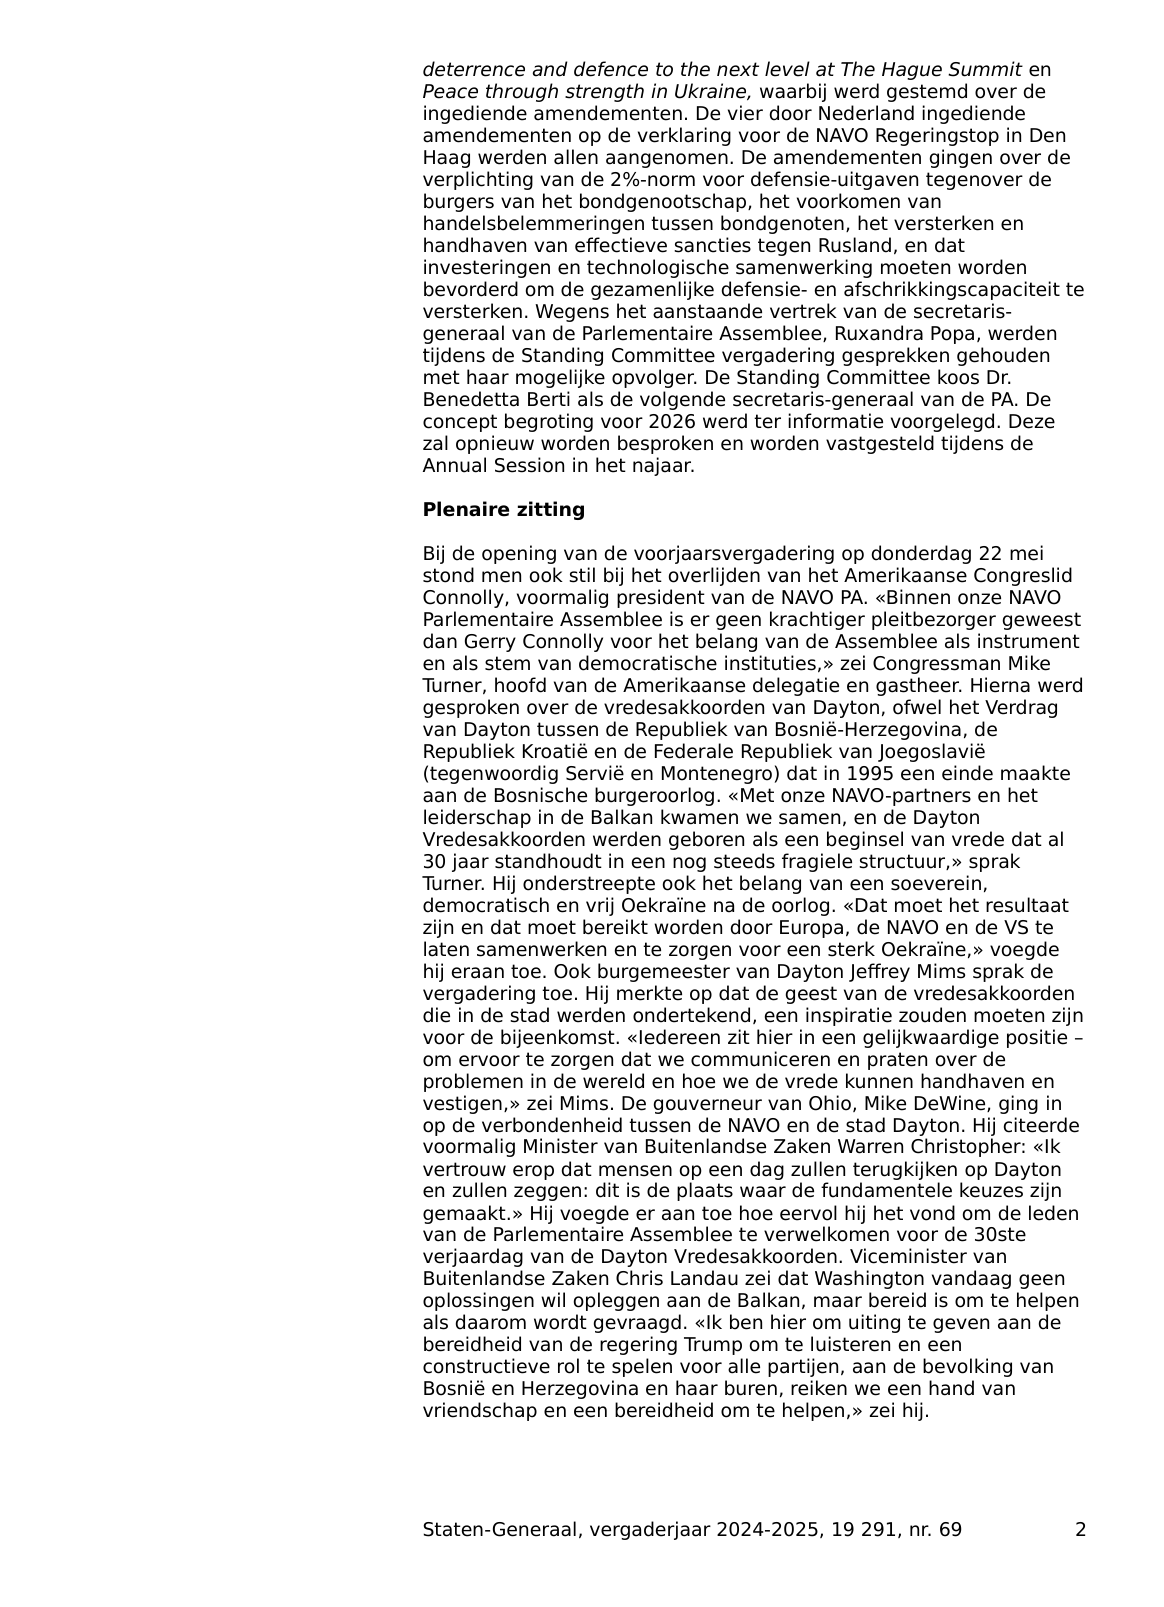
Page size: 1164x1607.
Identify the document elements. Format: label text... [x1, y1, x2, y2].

text deterrence and defence to the next level at The Hague Summit en Peace through strength in Ukraine, waarbij werd gestemd over de ingediende amendementen. De vier door Nederland ingediende amendementen op de verklaring voor de NAVO Regeringstop in Den Haag werden allen aangenomen. De amendementen gingen over de verplichting van de 2%-norm voor defensie-uitgaven tegenover de burgers van het bondgenootschap, het voorkomen van handelsbelemmeringen tussen bondgenoten, het versterken en handhaven van effectieve sancties tegen Rusland, en dat investeringen en technologische samenwerking moeten worden bevorderd om de gezamenlijke defensie- en afschrikkingscapaciteit te versterken. Wegens het aanstaande vertrek van de secretaris-generaal van de Parlementaire Assemblee, Ruxandra Popa, werden tijdens de Standing Committee vergadering gesprekken gehouden met haar mogelijke opvolger. De Standing Committee koos Dr. Benedetta Berti als de volgende secretaris-generaal van de PA. De concept begroting voor 2026 werd ter informatie voorgelegd. Deze zal opnieuw worden besproken en worden vastgesteld tijdens de Annual Session in het najaar. [422, 59, 1087, 477]
subtitle Plenaire zitting [422, 499, 1087, 521]
text Bij de opening van de voorjaarsvergadering op donderdag 22 mei stond men ook stil bij het overlijden van het Amerikaanse Congreslid Connolly, voormalig president van de NAVO PA. «Binnen onze NAVO Parlementaire Assemblee is er geen krachtiger pleitbezorger geweest dan Gerry Connolly voor het belang van de Assemblee als instrument en als stem van democratische instituties,» zei Congressman Mike Turner, hoofd van de Amerikaanse delegatie en gastheer. Hierna werd gesproken over de vredesakkoorden van Dayton, ofwel het Verdrag van Dayton tussen de Republiek van Bosnië-Herzegovina, de Republiek Kroatië en de Federale Republiek van Joegoslavië (tegenwoordig Servië en Montenegro) dat in 1995 een einde maakte aan de Bosnische burgeroorlog. «Met onze NAVO-partners en het leiderschap in de Balkan kwamen we samen, en de Dayton Vredesakkoorden werden geboren als een beginsel van vrede dat al 30 jaar standhoudt in een nog steeds fragiele structuur,» sprak Turner. Hij onderstreepte ook het belang van een soeverein, democratisch en vrij Oekraïne na de oorlog. «Dat moet het resultaat zijn en dat moet bereikt worden door Europa, de NAVO en de VS te laten samenwerken en te zorgen voor een sterk Oekraïne,» voegde hij eraan toe. Ook burgemeester van Dayton Jeffrey Mims sprak de vergadering toe. Hij merkte op dat de geest van de vredesakkoorden die in de stad werden ondertekend, een inspiratie zouden moeten zijn voor de bijeenkomst. «Iedereen zit hier in een gelijkwaardige positie – om ervoor te zorgen dat we communiceren en praten over de problemen in de wereld en hoe we de vrede kunnen handhaven en vestigen,» zei Mims. De gouverneur van Ohio, Mike DeWine, ging in op de verbondenheid tussen de NAVO en de stad Dayton. Hij citeerde voormalig Minister van Buitenlandse Zaken Warren Christopher: «Ik vertrouw erop dat mensen op een dag zullen terugkijken op Dayton en zullen zeggen: dit is de plaats waar de fundamentele keuzes zijn gemaakt.» Hij voegde er aan toe hoe eervol hij het vond om de leden van de Parlementaire Assemblee te verwelkomen voor de 30ste verjaardag van de Dayton Vredesakkoorden. Viceminister van Buitenlandse Zaken Chris Landau zei dat Washington vandaag geen oplossingen wil opleggen aan de Balkan, maar bereid is om te helpen als daarom wordt gevraagd. «Ik ben hier om uiting te geven aan de bereidheid van de regering Trump om te luisteren en een constructieve rol te spelen voor alle partijen, aan de bevolking van Bosnië en Herzegovina en haar buren, reiken we een hand van vriendschap en een bereidheid om te helpen,» zei hij. [422, 543, 1087, 1422]
